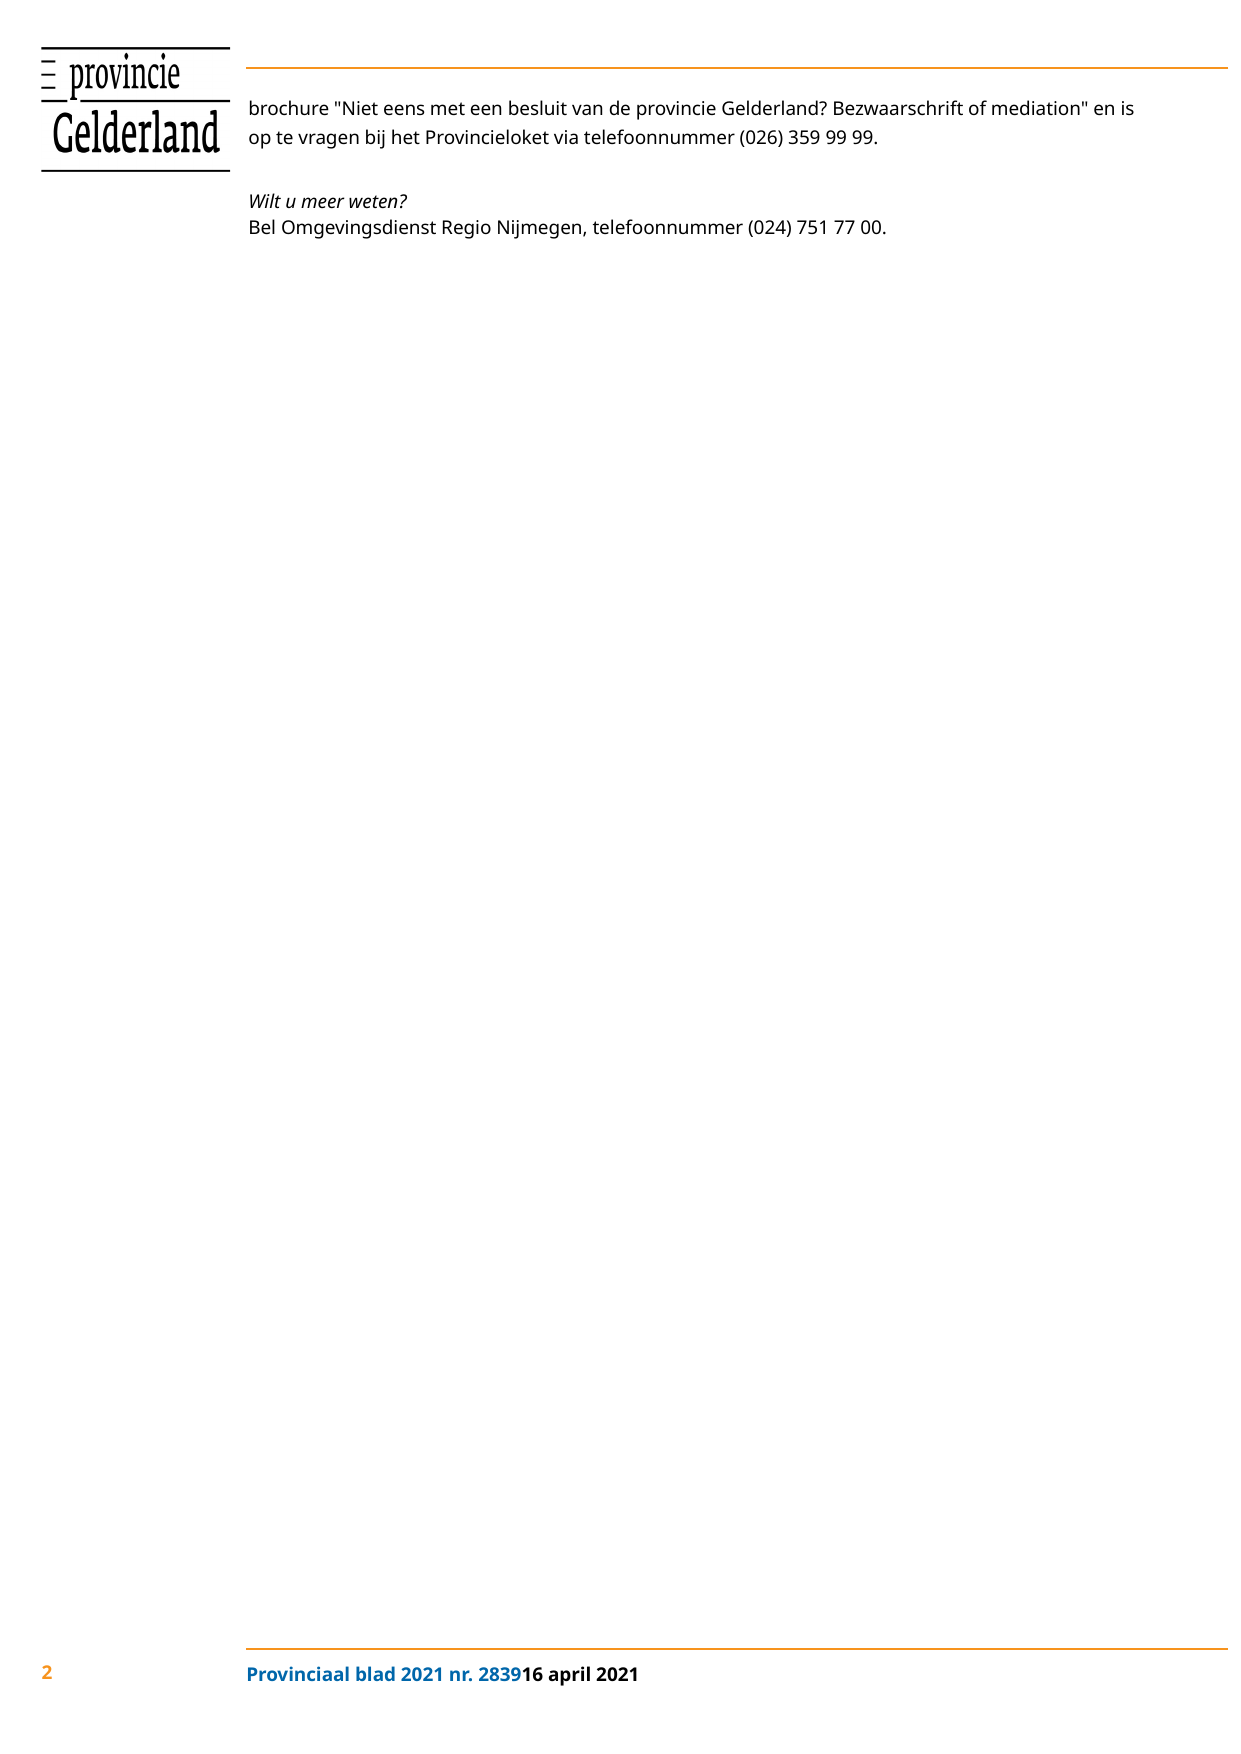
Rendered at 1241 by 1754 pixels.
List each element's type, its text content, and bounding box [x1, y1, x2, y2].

text Wilt u meer weten? [248, 188, 1152, 214]
text brochure "Niet eens met een besluit van de provincie Gelderland? Bezwaarschrift of mediation" en is op te vragen bij het Provincieloket via telefoonnummer (026) 359 99 99. [248, 95, 1152, 150]
picture [41, 47, 231, 172]
text Bel Omgevingsdienst Regio Nijmegen, telefoonnummer (024) 751 77 00. [248, 214, 1152, 240]
